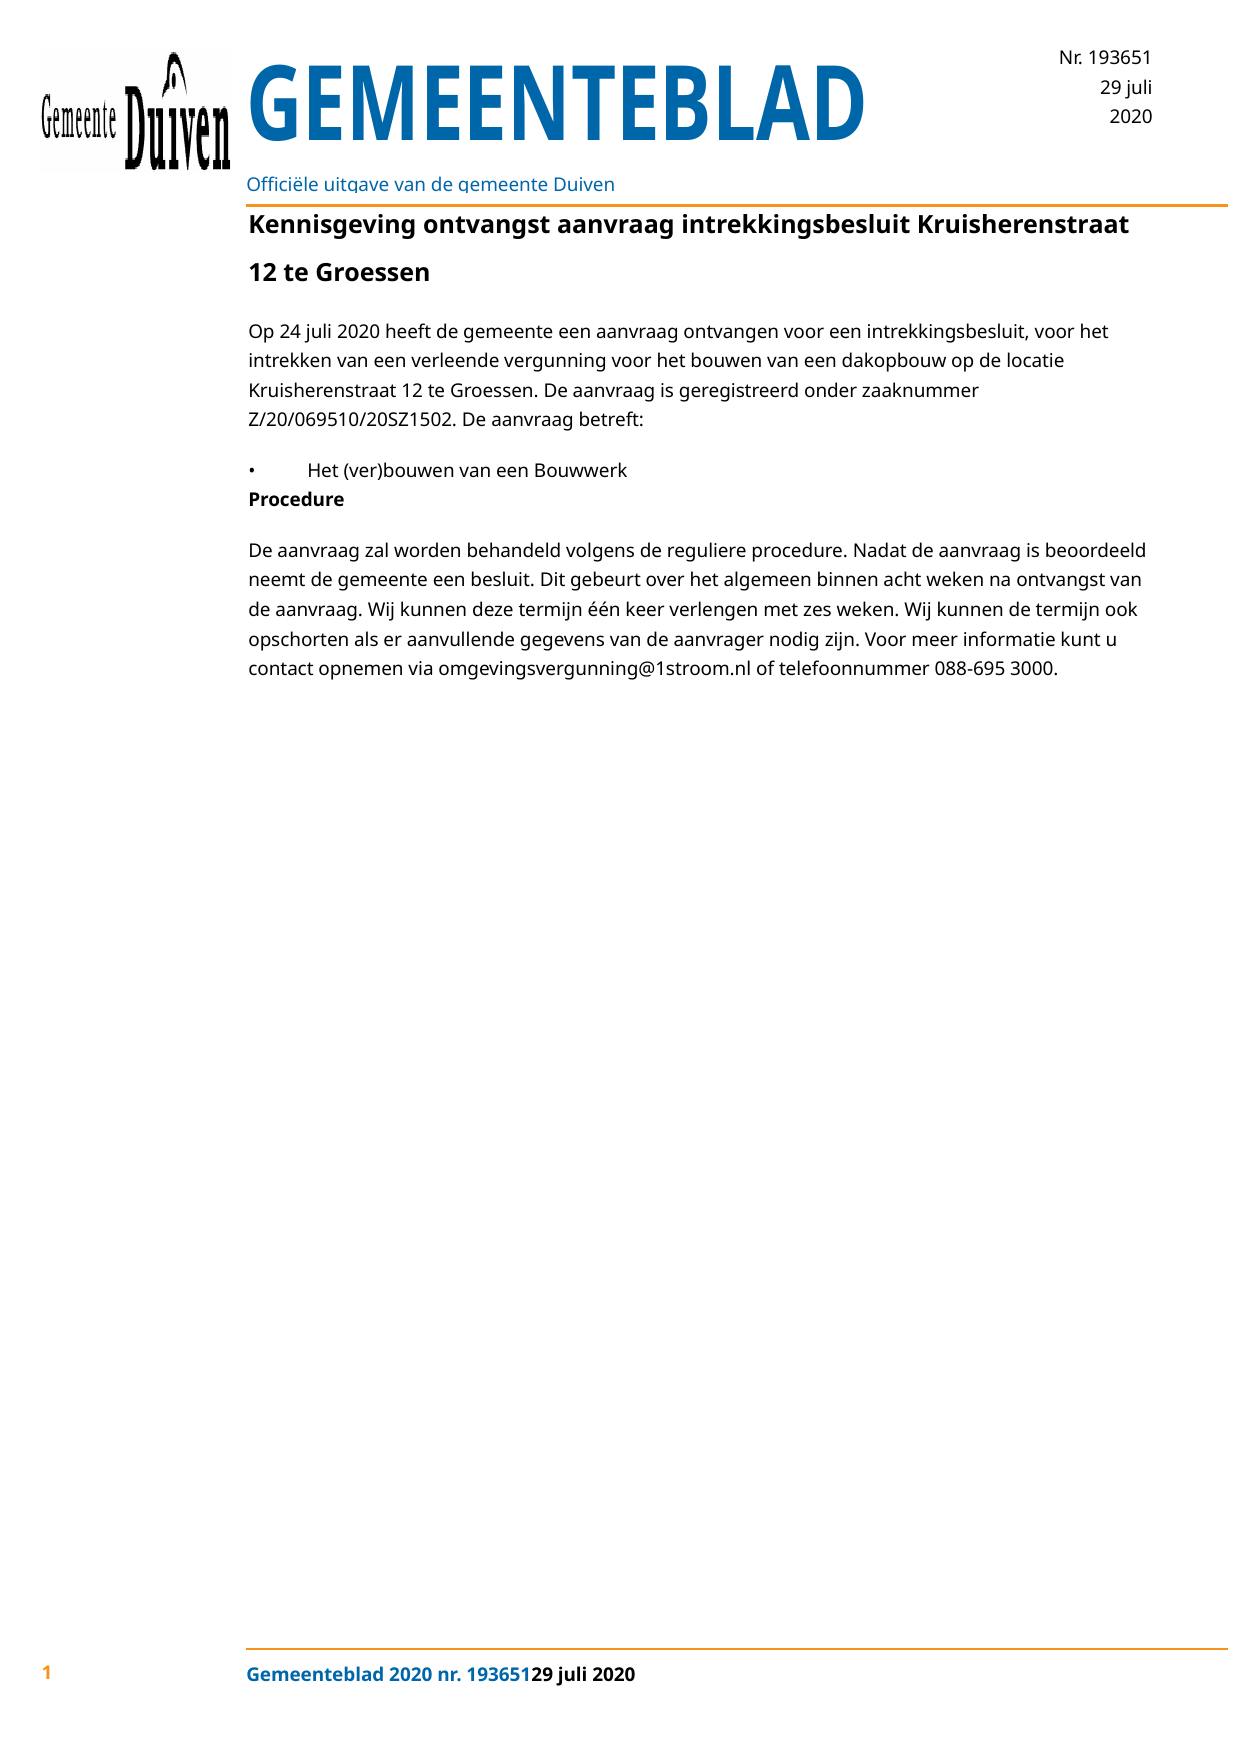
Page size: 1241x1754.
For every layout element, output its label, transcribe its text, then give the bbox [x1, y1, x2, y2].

picture [41, 47, 231, 172]
text De aanvraag zal worden behandeld volgens de reguliere procedure. Nadat de aanvraag is beoordeeld neemt de gemeente een besluit. Dit gebeurt over het algemeen binnen acht weken na ontvangst van de aanvraag. Wij kunnen deze termijn één keer verlengen met zes weken. Wij kunnen de termijn ook opschorten als er aanvullende gegevens van de aanvrager nodig zijn. Voor meer informatie kunt u contact opnemen via omgevingsvergunning@1stroom.nl of telefoonnummer 088-695 3000. [248, 537, 1152, 681]
text Kennisgeving ontvangst aanvraag intrekkingsbesluit Kruisherenstraat 12 te Groessen [248, 207, 1152, 288]
text Op 24 juli 2020 heeft de gemeente een aanvraag ontvangen voor een intrekkingsbesluit, voor het intrekken van een verleende vergunning voor het bouwen van een dakopbouw op de locatie Kruisherenstraat 12 te Groessen. De aanvraag is geregistreerd onder zaaknummer Z/20/069510/20SZ1502. De aanvraag betreft: [248, 318, 1152, 432]
list Het (ver)bouwen van een Bouwwerk [248, 457, 1152, 483]
text Procedure [248, 487, 1152, 512]
